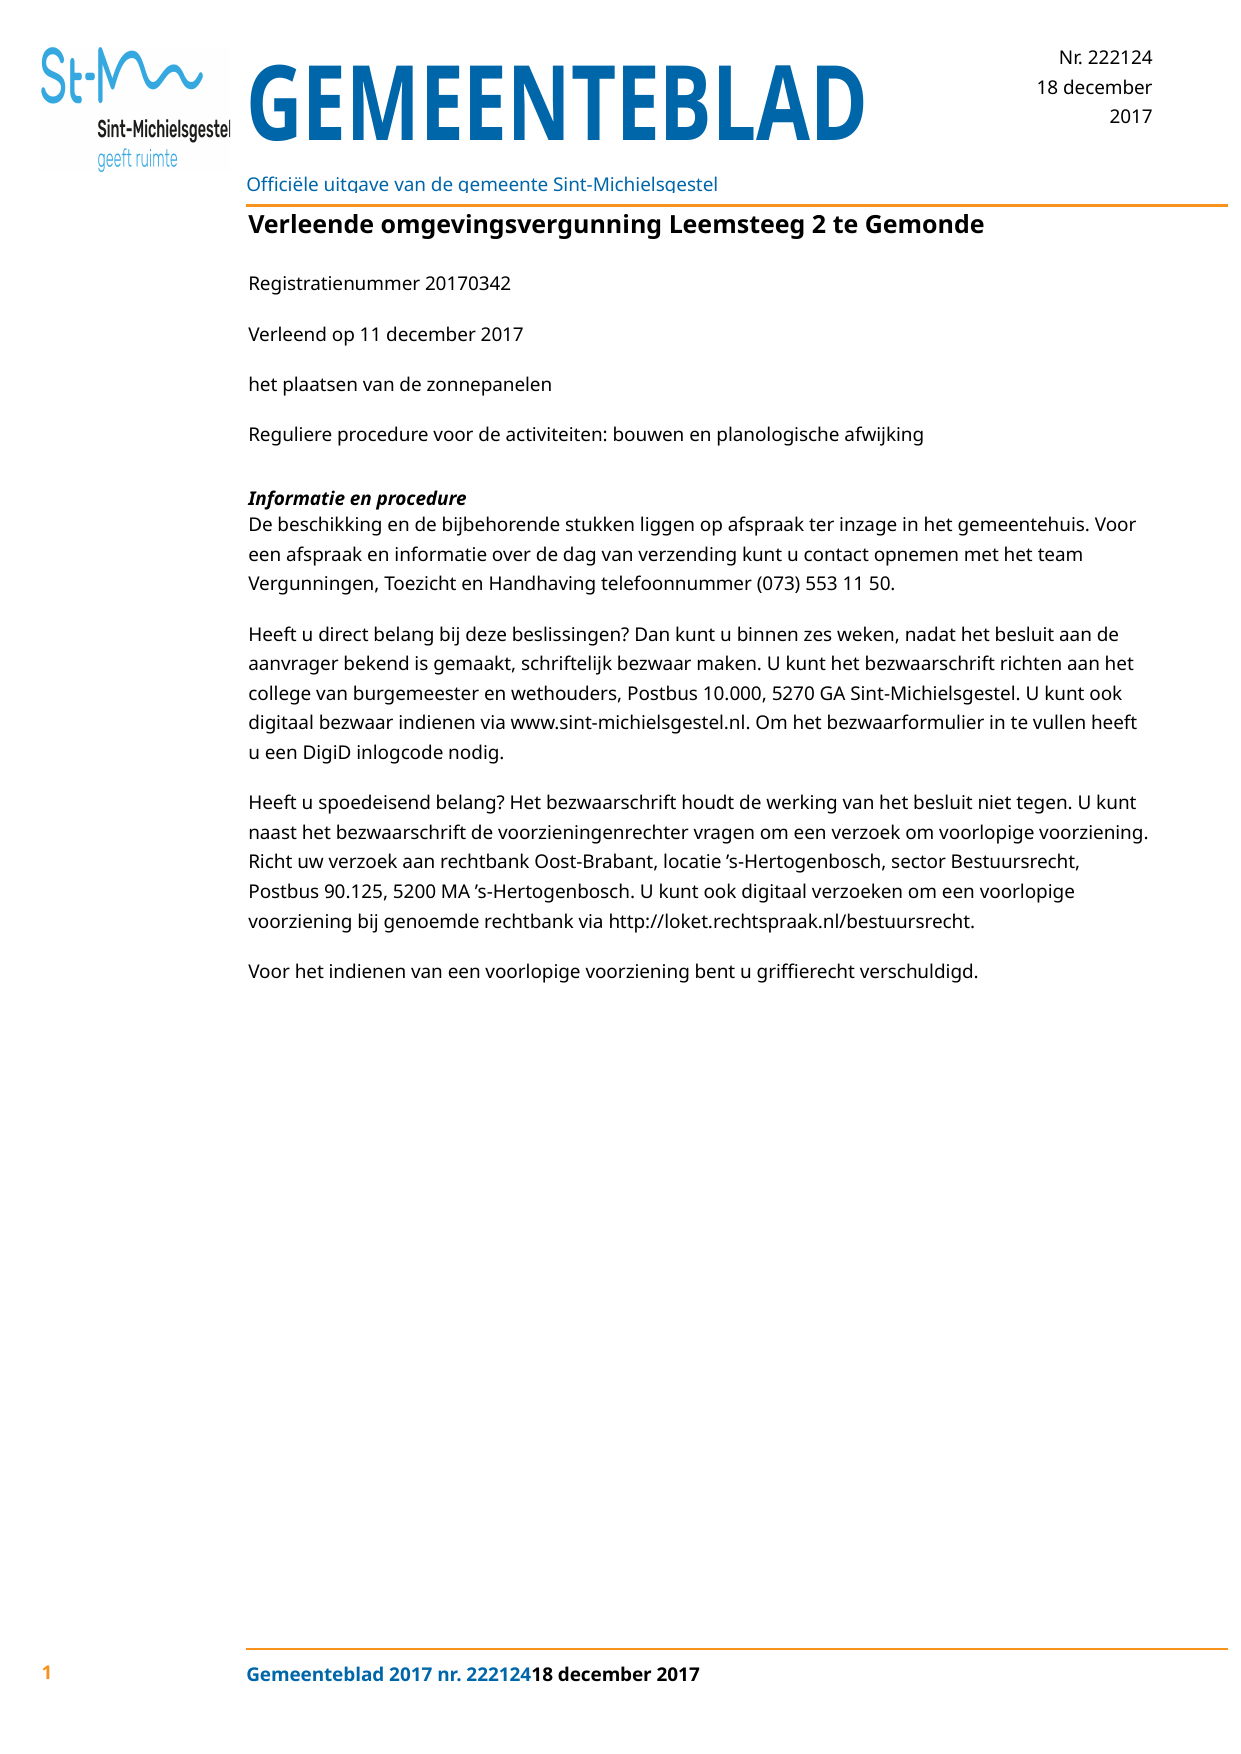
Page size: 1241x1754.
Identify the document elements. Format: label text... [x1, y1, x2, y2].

text Verleende omgevingsvergunning Leemsteeg 2 te Gemonde [248, 207, 1152, 241]
text Heeft u spoedeisend belang? Het bezwaarschrift houdt de werking van het besluit niet tegen. U kunt naast het bezwaarschrift de voorzieningenrechter vragen om een verzoek om voorlopige voorziening. Richt uw verzoek aan rechtbank Oost-Brabant, locatie ’s-Hertogenbosch, sector Bestuursrecht, Postbus 90.125, 5200 MA ’s-Hertogenbosch. U kunt ook digitaal verzoeken om een voorlopige voorziening bij genoemde rechtbank via http://loket.rechtspraak.nl/bestuursrecht. [248, 789, 1152, 934]
text Voor het indienen van een voorlopige voorziening bent u griffierecht verschuldigd. [248, 958, 1152, 984]
text Informatie en procedure [248, 486, 1152, 511]
picture [41, 47, 231, 172]
text Heeft u direct belang bij deze beslissingen? Dan kunt u binnen zes weken, nadat het besluit aan de aanvrager bekend is gemaakt, schriftelijk bezwaar maken. U kunt het bezwaarschrift richten aan het college van burgemeester en wethouders, Postbus 10.000, 5270 GA Sint-Michielsgestel. U kunt ook digitaal bezwaar indienen via www.sint-michielsgestel.nl. Om het bezwaarformulier in te vullen heeft u een DigiD inlogcode nodig. [248, 621, 1152, 765]
text Verleend op 11 december 2017 [248, 321, 1152, 346]
text Registratienummer 20170342 [248, 270, 1152, 296]
text De beschikking en de bijbehorende stukken liggen op afspraak ter inzage in het gemeentehuis. Voor een afspraak en informatie over de dag van verzending kunt u contact opnemen met het team Vergunningen, Toezicht en Handhaving telefoonnummer (073) 553 11 50. [248, 511, 1152, 596]
text Reguliere procedure voor de activiteiten: bouwen en planologische afwijking [248, 422, 1152, 447]
text het plaatsen van de zonnepanelen [248, 371, 1152, 397]
